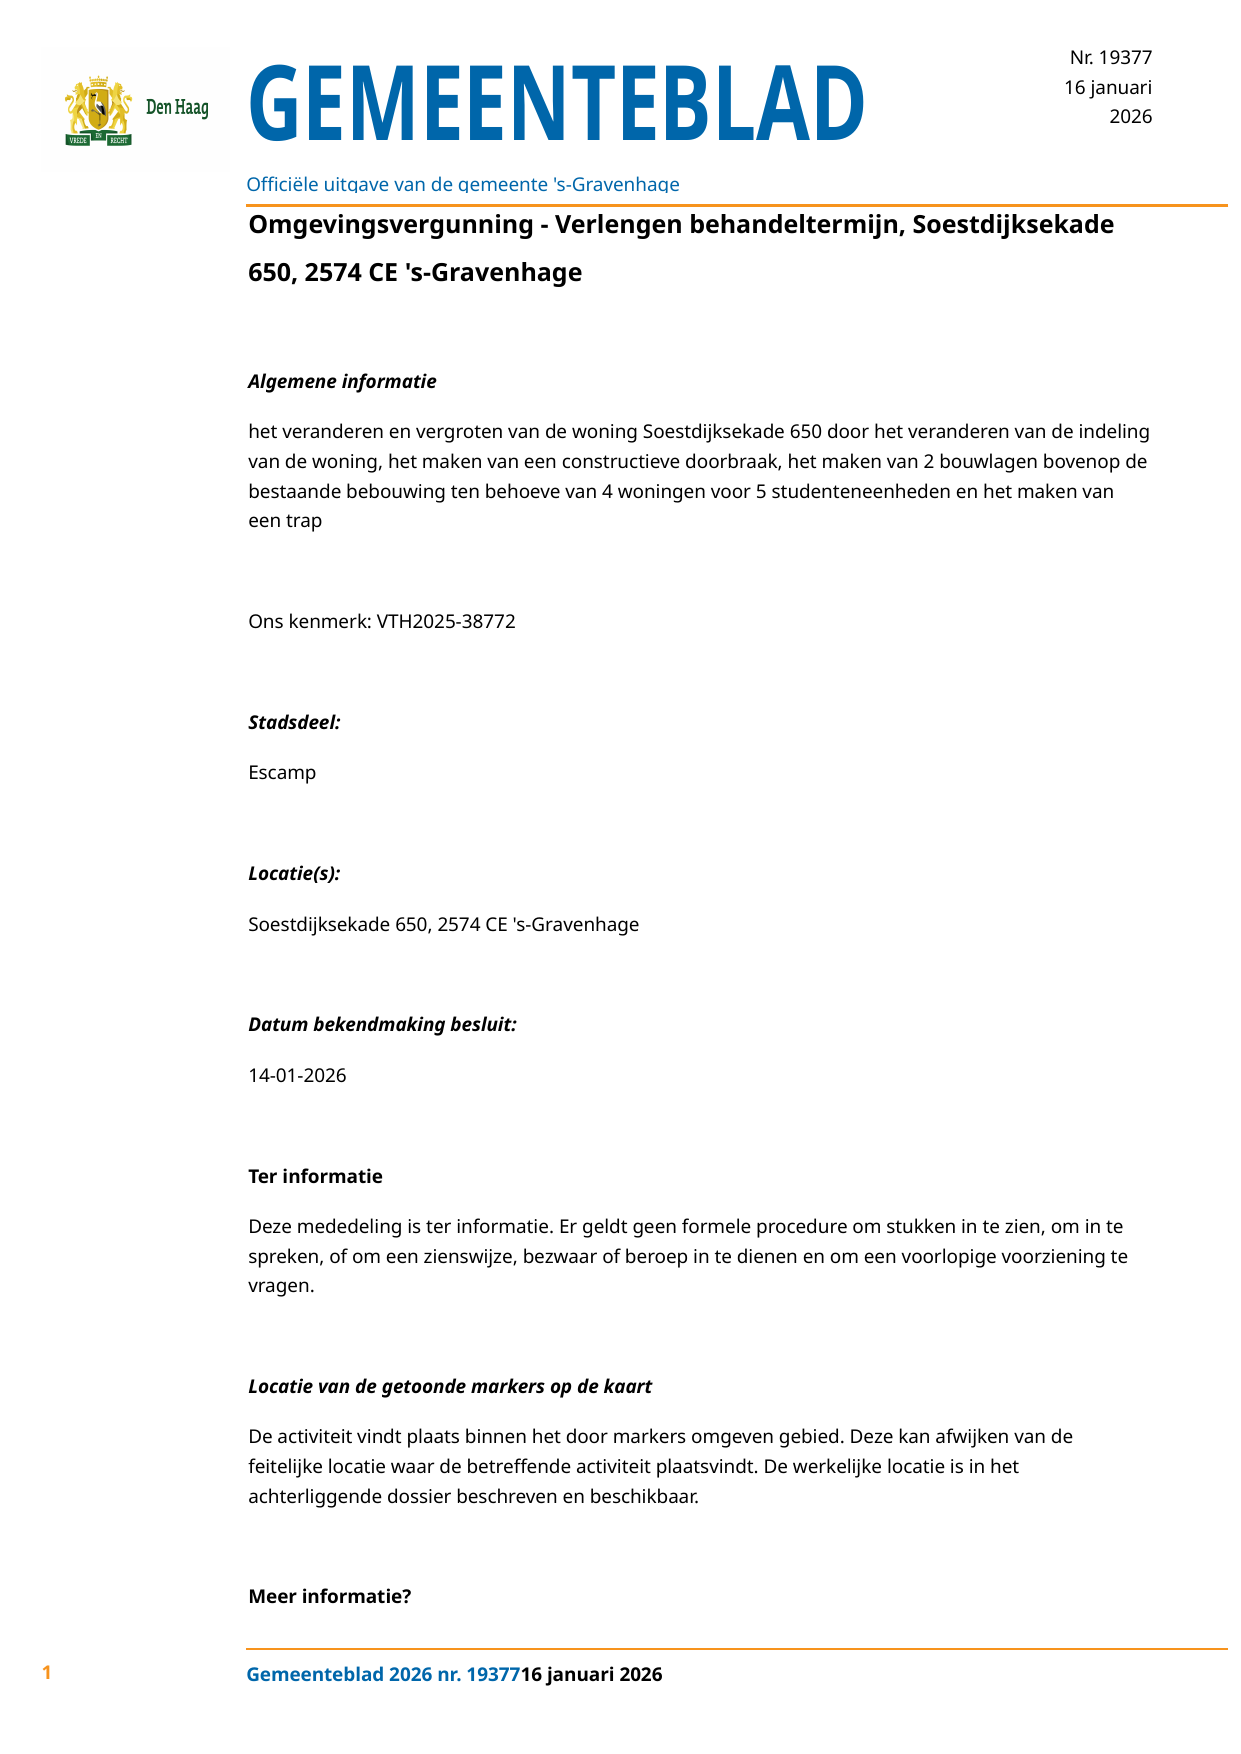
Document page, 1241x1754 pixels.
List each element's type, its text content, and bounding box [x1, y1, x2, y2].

text Locatie van de getoonde markers op de kaart [248, 1373, 1152, 1399]
text Datum bekendmaking besluit: [248, 1012, 1152, 1037]
text Soestdijksekade 650, 2574 CE 's-Gravenhage [248, 911, 1152, 937]
text Omgevingsvergunning - Verlengen behandeltermijn, Soestdijksekade 650, 2574 CE 's-Gravenhage [248, 207, 1152, 288]
text De activiteit vindt plaats binnen het door markers omgeven gebied. Deze kan afwijken van de feitelijke locatie waar de betreffende activiteit plaatsvindt. De werkelijke locatie is in het achterliggende dossier beschreven en beschikbaar. [248, 1424, 1152, 1509]
text Ons kenmerk: VTH2025-38772 [248, 608, 1152, 634]
text Stadsdeel: [248, 709, 1152, 735]
text Algemene informatie [248, 368, 1152, 394]
text Deze mededeling is ter informatie. Er geldt geen formele procedure om stukken in te zien, om in te spreken, of om een zienswijze, bezwaar of beroep in te dienen en om een voorlopige voorziening te vragen. [248, 1213, 1152, 1298]
picture [41, 47, 231, 172]
text Escamp [248, 759, 1152, 785]
text Ter informatie [248, 1163, 1152, 1189]
text het veranderen en vergroten van de woning Soestdijksekade 650 door het veranderen van de indeling van de woning, het maken van een constructieve doorbraak, het maken van 2 bouwlagen bovenop de bestaande bebouwing ten behoeve van 4 woningen voor 5 studenteneenheden en het maken van een trap [248, 419, 1152, 533]
text 14-01-2026 [248, 1062, 1152, 1088]
text Locatie(s): [248, 860, 1152, 886]
text Meer informatie? [248, 1584, 1152, 1609]
